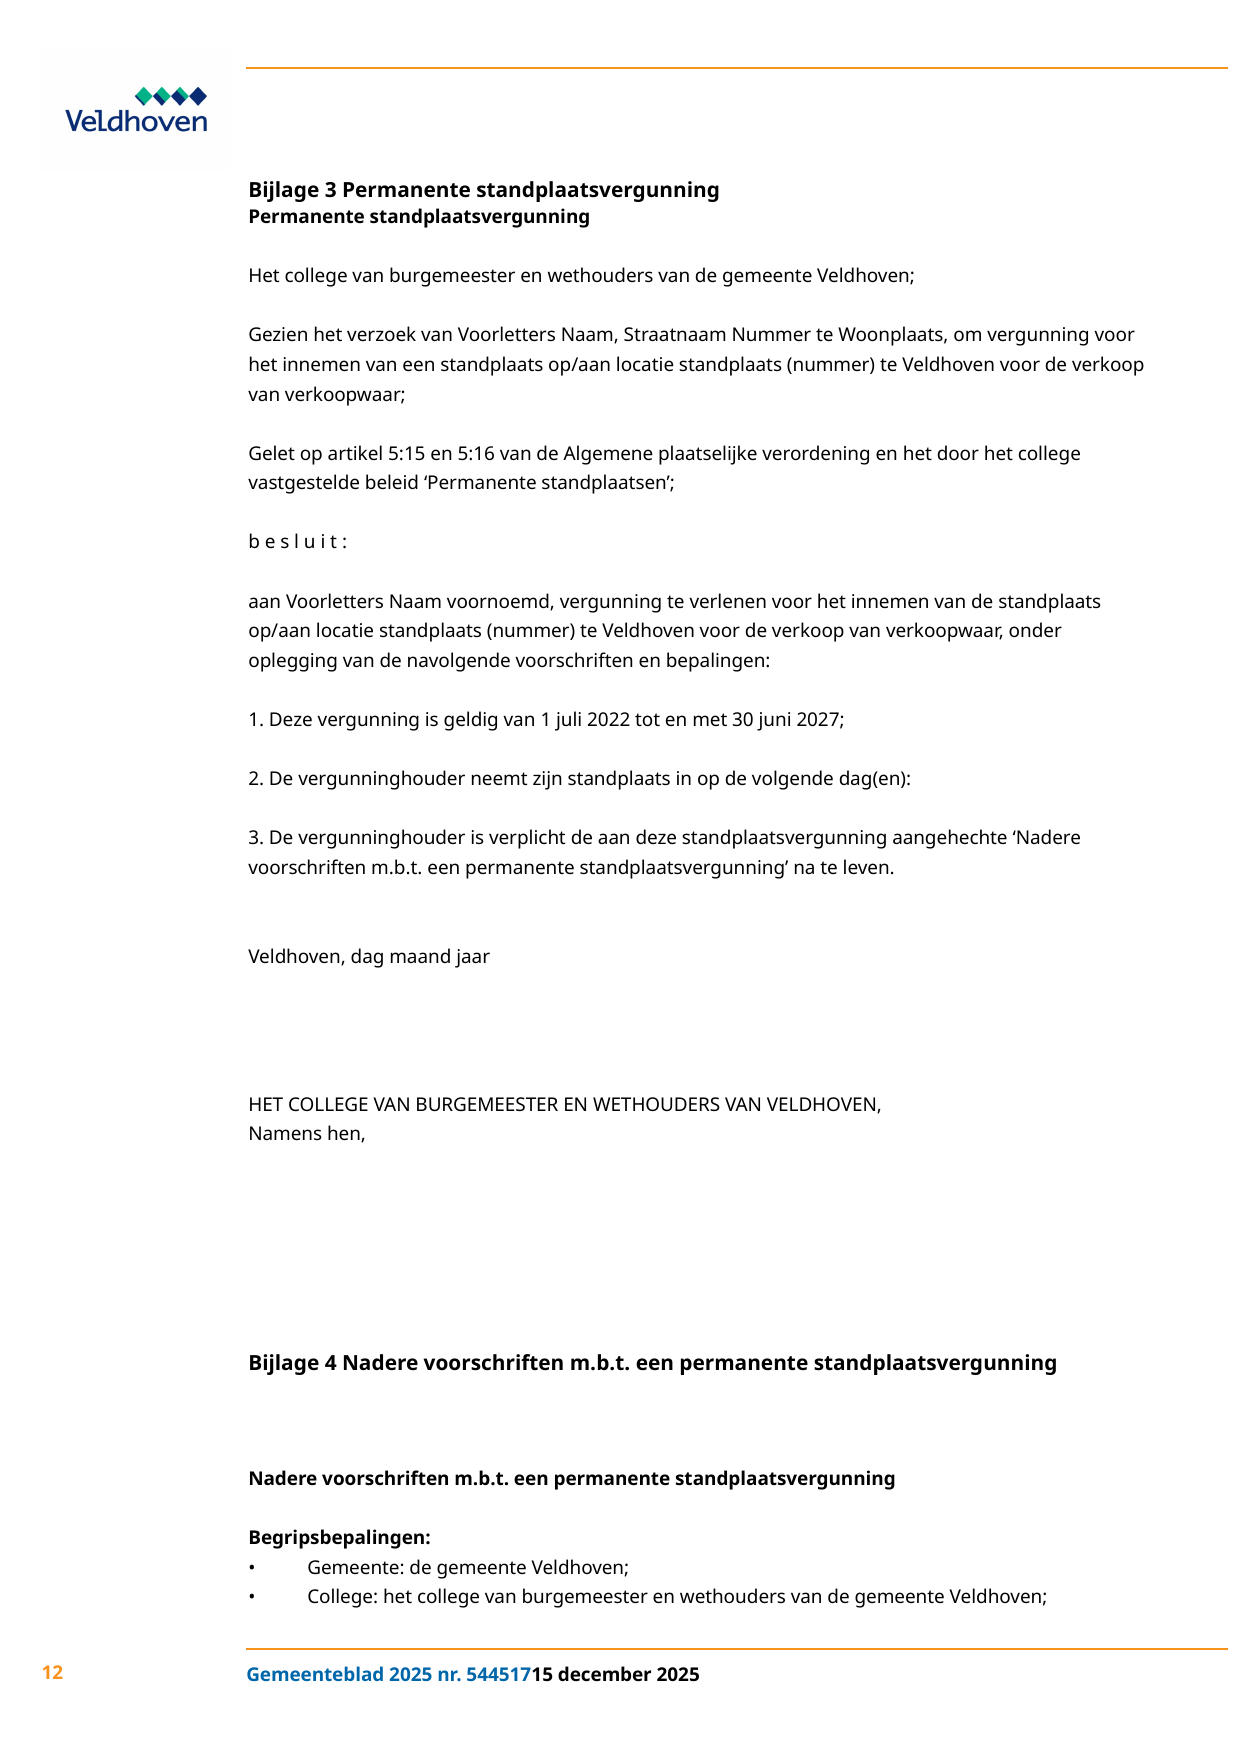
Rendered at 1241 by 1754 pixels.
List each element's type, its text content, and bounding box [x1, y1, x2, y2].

text Het college van burgemeester en wethouders van de gemeente Veldhoven; [248, 262, 1152, 288]
text 3. De vergunninghouder is verplicht de aan deze standplaatsvergunning aangehechte ‘Nadere voorschriften m.b.t. een permanente standplaatsvergunning’ na te leven. [248, 824, 1152, 880]
list Gemeente: de gemeente Veldhoven; [248, 1554, 1152, 1580]
text Gelet op artikel 5:15 en 5:16 van de Algemene plaatselijke verordening en het door het college vastgestelde beleid ‘Permanente standplaatsen’; [248, 440, 1152, 495]
text Bijlage 3 Permanente standplaatsvergunning [248, 175, 1152, 203]
text b e s l u i t : [248, 529, 1152, 554]
text Begripsbepalingen: [248, 1524, 1152, 1550]
text 2. De vergunninghouder neemt zijn standplaats in op de volgende dag(en): [248, 765, 1152, 791]
text 1. Deze vergunning is geldig van 1 juli 2022 tot en met 30 juni 2027; [248, 706, 1152, 732]
text aan Voorletters Naam voornoemd, vergunning te verlenen voor het innemen van de standplaats op/aan locatie standplaats (nummer) te Veldhoven voor de verkoop van verkoopwaar, onder oplegging van de navolgende voorschriften en bepalingen: [248, 588, 1152, 673]
text Bijlage 4 Nadere voorschriften m.b.t. een permanente standplaatsvergunning [248, 1348, 1152, 1377]
picture [41, 47, 231, 172]
list College: het college van burgemeester en wethouders van de gemeente Veldhoven; [248, 1584, 1152, 1609]
text Nadere voorschriften m.b.t. een permanente standplaatsvergunning [248, 1465, 1152, 1491]
text Permanente standplaatsvergunning [248, 203, 1152, 229]
text Namens hen, [248, 1120, 1152, 1146]
text HET COLLEGE VAN BURGEMEESTER EN WETHOUDERS VAN VELDHOVEN, [248, 1091, 1152, 1116]
text Veldhoven, dag maand jaar [248, 943, 1152, 968]
text Gezien het verzoek van Voorletters Naam, Straatnaam Nummer te Woonplaats, om vergunning voor het innemen van een standplaats op/aan locatie standplaats (nummer) te Veldhoven voor de verkoop van verkoopwaar; [248, 322, 1152, 406]
